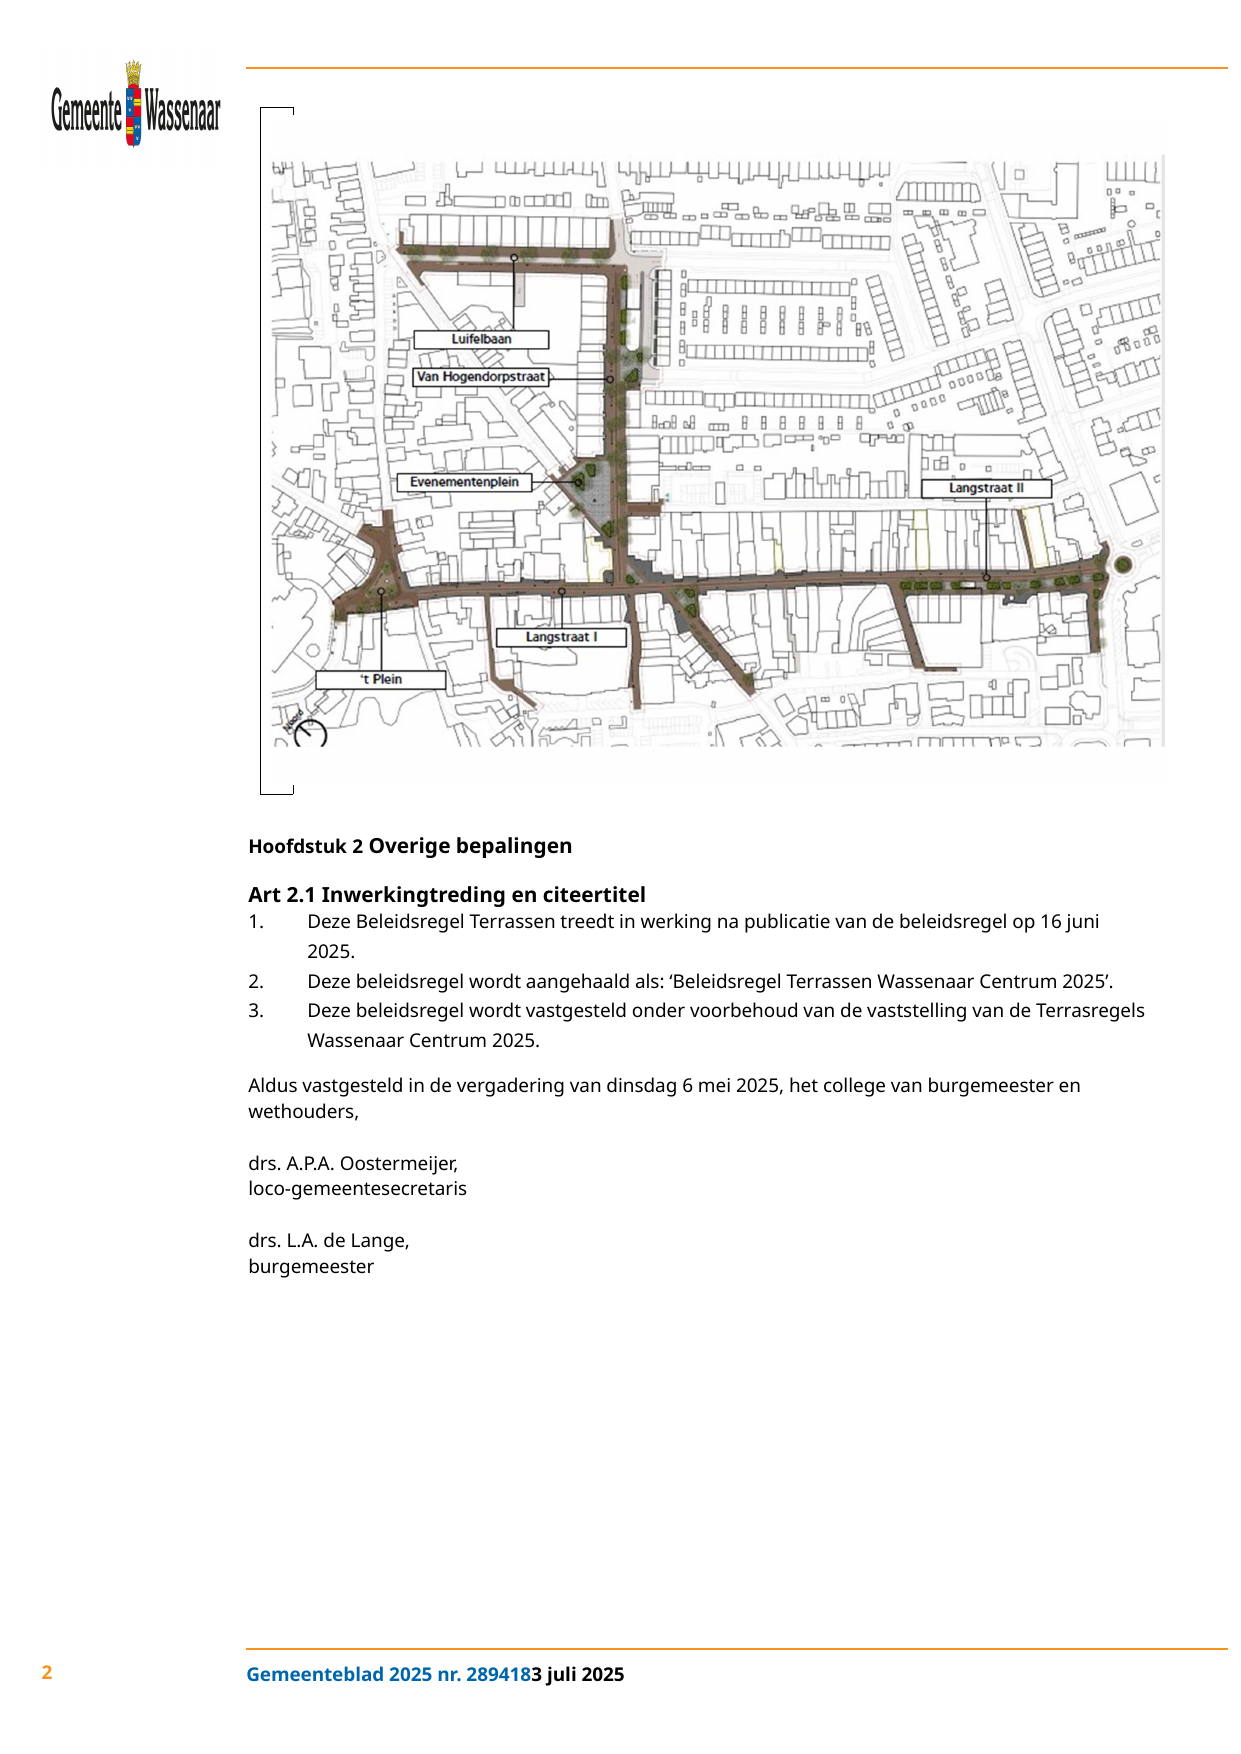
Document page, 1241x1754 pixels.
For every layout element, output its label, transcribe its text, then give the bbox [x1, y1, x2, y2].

list Deze Beleidsregel Terrassen treedt in werking na publicatie van de beleidsregel op 16 juni 2025. [248, 909, 1152, 964]
text Hoofdstuk 2 Overige bepalingen [248, 831, 1152, 859]
text Aldus vastgesteld in de vergadering van dinsdag 6 mei 2025, het college van burgemeester en wethouders, [248, 1073, 1152, 1124]
text burgemeester [248, 1253, 1152, 1278]
text drs. A.P.A. Oostermeijer, [248, 1150, 1152, 1176]
text Art 2.1 Inwerkingtreding en citeertitel [248, 880, 1152, 909]
list Deze beleidsregel wordt aangehaald als: ‘Beleidsregel Terrassen Wassenaar Centrum 2025’. [248, 968, 1152, 994]
picture [41, 47, 231, 172]
text drs. L.A. de Lange, [248, 1227, 1152, 1253]
picture [268, 115, 1173, 785]
text loco-gemeentesecretaris [248, 1176, 1152, 1201]
list Deze beleidsregel wordt vastgesteld onder voorbehoud van de vaststelling van de Terrasregels Wassenaar Centrum 2025. [248, 997, 1152, 1053]
